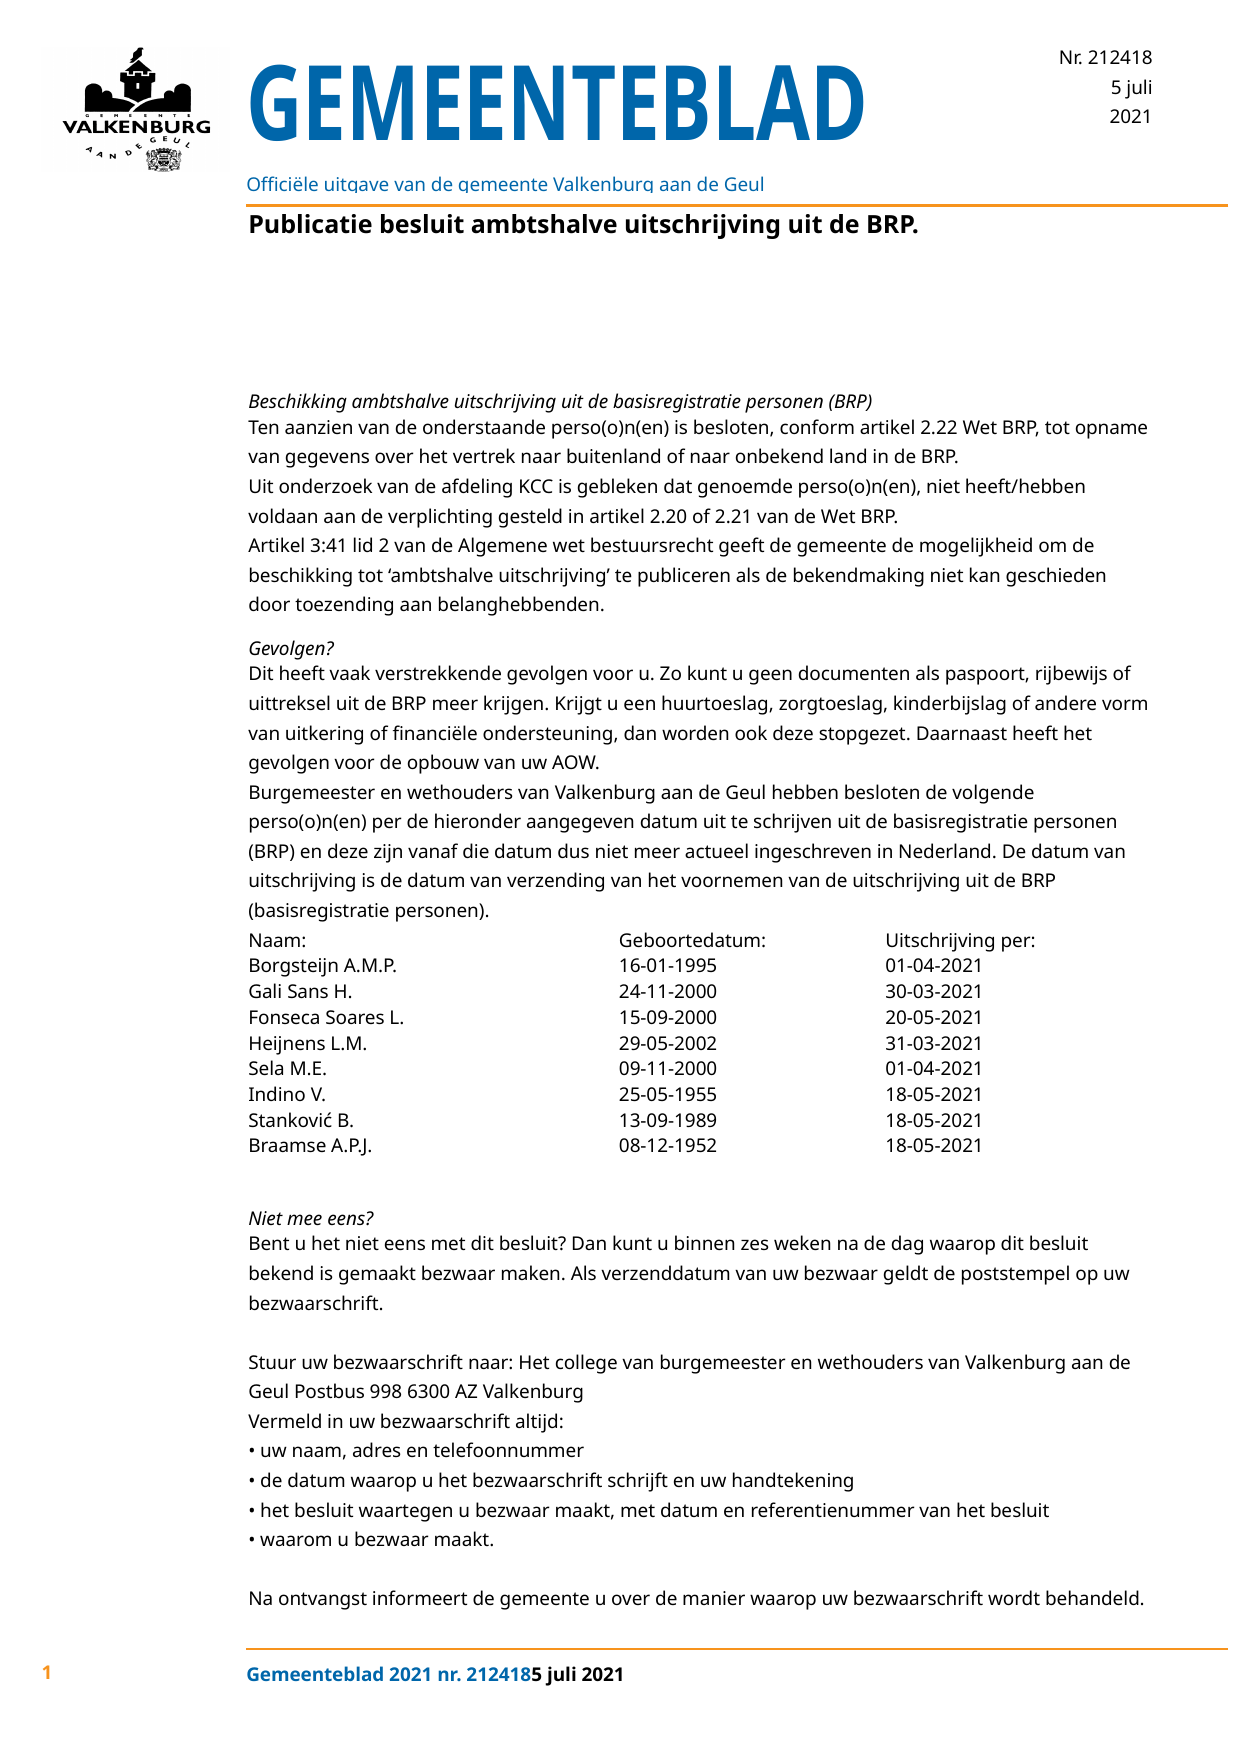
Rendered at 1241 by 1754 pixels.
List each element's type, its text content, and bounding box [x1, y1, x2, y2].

text Bent u het niet eens met dit besluit? Dan kunt u binnen zes weken na de dag waarop dit besluit bekend is gemaakt bezwaar maken. Als verzenddatum van uw bezwaar geldt de poststempel op uw bezwaarschrift. [248, 1231, 1152, 1315]
table_cell 31-03-2021 [885, 1030, 1152, 1056]
picture [41, 47, 231, 172]
table_header Naam: [248, 927, 619, 953]
table_cell 18-05-2021 [885, 1133, 1152, 1158]
text Uit onderzoek van de afdeling KCC is gebleken dat genoemde perso(o)n(en), niet heeft/hebben voldaan aan de verplichting gesteld in artikel 2.20 of 2.21 van de Wet BRP. [248, 473, 1152, 529]
table_cell 01-04-2021 [885, 953, 1152, 978]
table_cell 13-09-1989 [619, 1107, 885, 1133]
text Artikel 3:41 lid 2 van de Algemene wet bestuursrecht geeft de gemeente de mogelijkheid om de beschikking tot ‘ambtshalve uitschrijving’ te publiceren als de bekendmaking niet kan geschieden door toezending aan belanghebbenden. [248, 532, 1152, 617]
text Gevolgen? [248, 635, 1152, 661]
text • waarom u bezwaar maakt. [248, 1526, 1152, 1552]
table_cell 16-01-1995 [619, 953, 885, 978]
table_cell 08-12-1952 [619, 1133, 885, 1158]
text Niet mee eens? [248, 1205, 1152, 1231]
table_cell Fonseca Soares L. [248, 1004, 619, 1030]
text Dit heeft vaak verstrekkende gevolgen voor u. Zo kunt u geen documenten als paspoort, rijbewijs of uittreksel uit de BRP meer krijgen. Krijgt u een huurtoeslag, zorgtoeslag, kinderbijslag of andere vorm van uitkering of financiële ondersteuning, dan worden ook deze stopgezet. Daarnaast heeft het gevolgen voor de opbouw van uw AOW. [248, 661, 1152, 775]
table_cell Indino V. [248, 1081, 619, 1107]
text • uw naam, adres en telefoonnummer [248, 1438, 1152, 1463]
table_cell Braamse A.P.J. [248, 1133, 619, 1158]
text Burgemeester en wethouders van Valkenburg aan de Geul hebben besloten de volgende perso(o)n(en) per de hieronder aangegeven datum uit te schrijven uit de basisregistratie personen (BRP) en deze zijn vanaf die datum dus niet meer actueel ingeschreven in Nederland. De datum van uitschrijving is de datum van verzending van het voornemen van de uitschrijving uit de BRP (basisregistratie personen). [248, 779, 1152, 923]
table_cell Stanković B. [248, 1107, 619, 1133]
text Na ontvangst informeert de gemeente u over de manier waarop uw bezwaarschrift wordt behandeld. [248, 1586, 1152, 1611]
table_cell 20-05-2021 [885, 1004, 1152, 1030]
table_cell Heijnens L.M. [248, 1030, 619, 1056]
table_cell Borgsteijn A.M.P. [248, 953, 619, 978]
text • het besluit waartegen u bezwaar maakt, met datum en referentienummer van het besluit [248, 1497, 1152, 1522]
table_cell Gali Sans H. [248, 978, 619, 1004]
table_cell 18-05-2021 [885, 1107, 1152, 1133]
text Beschikking ambtshalve uitschrijving uit de basisregistratie personen (BRP) [248, 388, 1152, 414]
table_cell 15-09-2000 [619, 1004, 885, 1030]
text Ten aanzien van de onderstaande perso(o)n(en) is besloten, conform artikel 2.22 Wet BRP, tot opname van gegevens over het vertrek naar buitenland of naar onbekend land in de BRP. [248, 414, 1152, 469]
text • de datum waarop u het bezwaarschrift schrijft en uw handtekening [248, 1467, 1152, 1493]
table_cell 29-05-2002 [619, 1030, 885, 1056]
table_header Geboortedatum: [619, 927, 885, 953]
table_cell Sela M.E. [248, 1056, 619, 1081]
table_cell 30-03-2021 [885, 978, 1152, 1004]
table_cell 18-05-2021 [885, 1081, 1152, 1107]
text Stuur uw bezwaarschrift naar: Het college van burgemeester en wethouders van Valkenburg aan de Geul Postbus 998 6300 AZ Valkenburg [248, 1349, 1152, 1404]
text Vermeld in uw bezwaarschrift altijd: [248, 1408, 1152, 1434]
table_cell 24-11-2000 [619, 978, 885, 1004]
text Publicatie besluit ambtshalve uitschrijving uit de BRP. [248, 207, 1152, 241]
table_cell 25-05-1955 [619, 1081, 885, 1107]
table_cell 01-04-2021 [885, 1056, 1152, 1081]
table_cell 09-11-2000 [619, 1056, 885, 1081]
table_header Uitschrijving per: [885, 927, 1152, 953]
